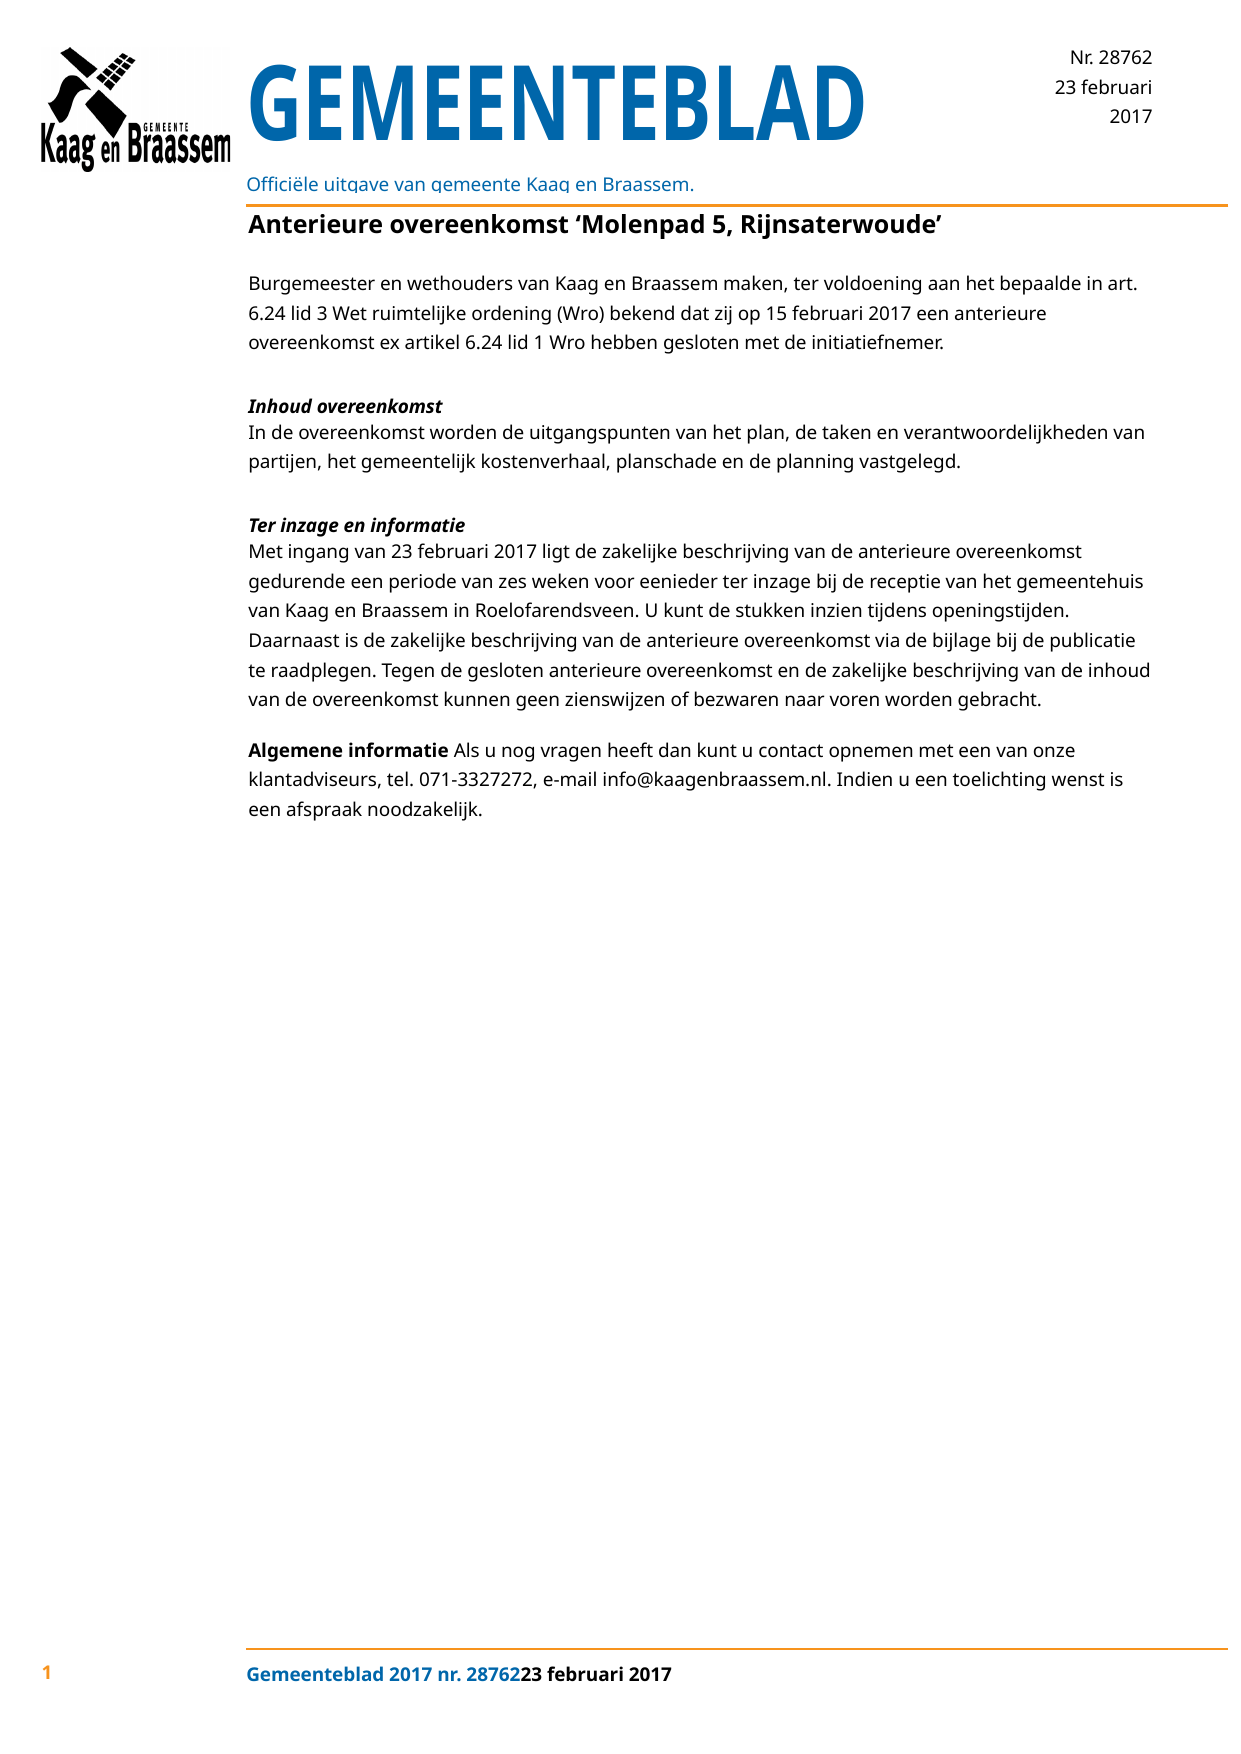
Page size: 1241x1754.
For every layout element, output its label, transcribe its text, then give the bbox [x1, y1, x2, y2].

text Met ingang van 23 februari 2017 ligt de zakelijke beschrijving van de anterieure overeenkomst gedurende een periode van zes weken voor eenieder ter inzage bij de receptie van het gemeentehuis van Kaag en Braassem in Roelofarendsveen. U kunt de stukken inzien tijdens openingstijden. Daarnaast is de zakelijke beschrijving van de anterieure overeenkomst via de bijlage bij de publicatie te raadplegen. Tegen de gesloten anterieure overeenkomst en de zakelijke beschrijving van de inhoud van de overeenkomst kunnen geen zienswijzen of bezwaren naar voren worden gebracht. [248, 538, 1152, 712]
text Algemene informatie Als u nog vragen heeft dan kunt u contact opnemen met een van onze klantadviseurs, tel. 071-3327272, e-mail info@kaagenbraassem.nl. Indien u een toelichting wenst is een afspraak noodzakelijk. [248, 737, 1152, 822]
text Burgemeester en wethouders van Kaag en Braassem maken, ter voldoening aan het bepaalde in art. 6.24 lid 3 Wet ruimtelijke ordening (Wro) bekend dat zij op 15 februari 2017 een anterieure overeenkomst ex artikel 6.24 lid 1 Wro hebben gesloten met de initiatiefnemer. [248, 270, 1152, 355]
text Ter inzage en informatie [248, 513, 1152, 538]
text Anterieure overeenkomst ‘Molenpad 5, Rijnsaterwoude’ [248, 207, 1152, 241]
text In de overeenkomst worden de uitgangspunten van het plan, de taken en verantwoordelijkheden van partijen, het gemeentelijk kostenverhaal, planschade en de planning vastgelegd. [248, 419, 1152, 474]
text Inhoud overeenkomst [248, 393, 1152, 419]
picture [41, 47, 231, 172]
